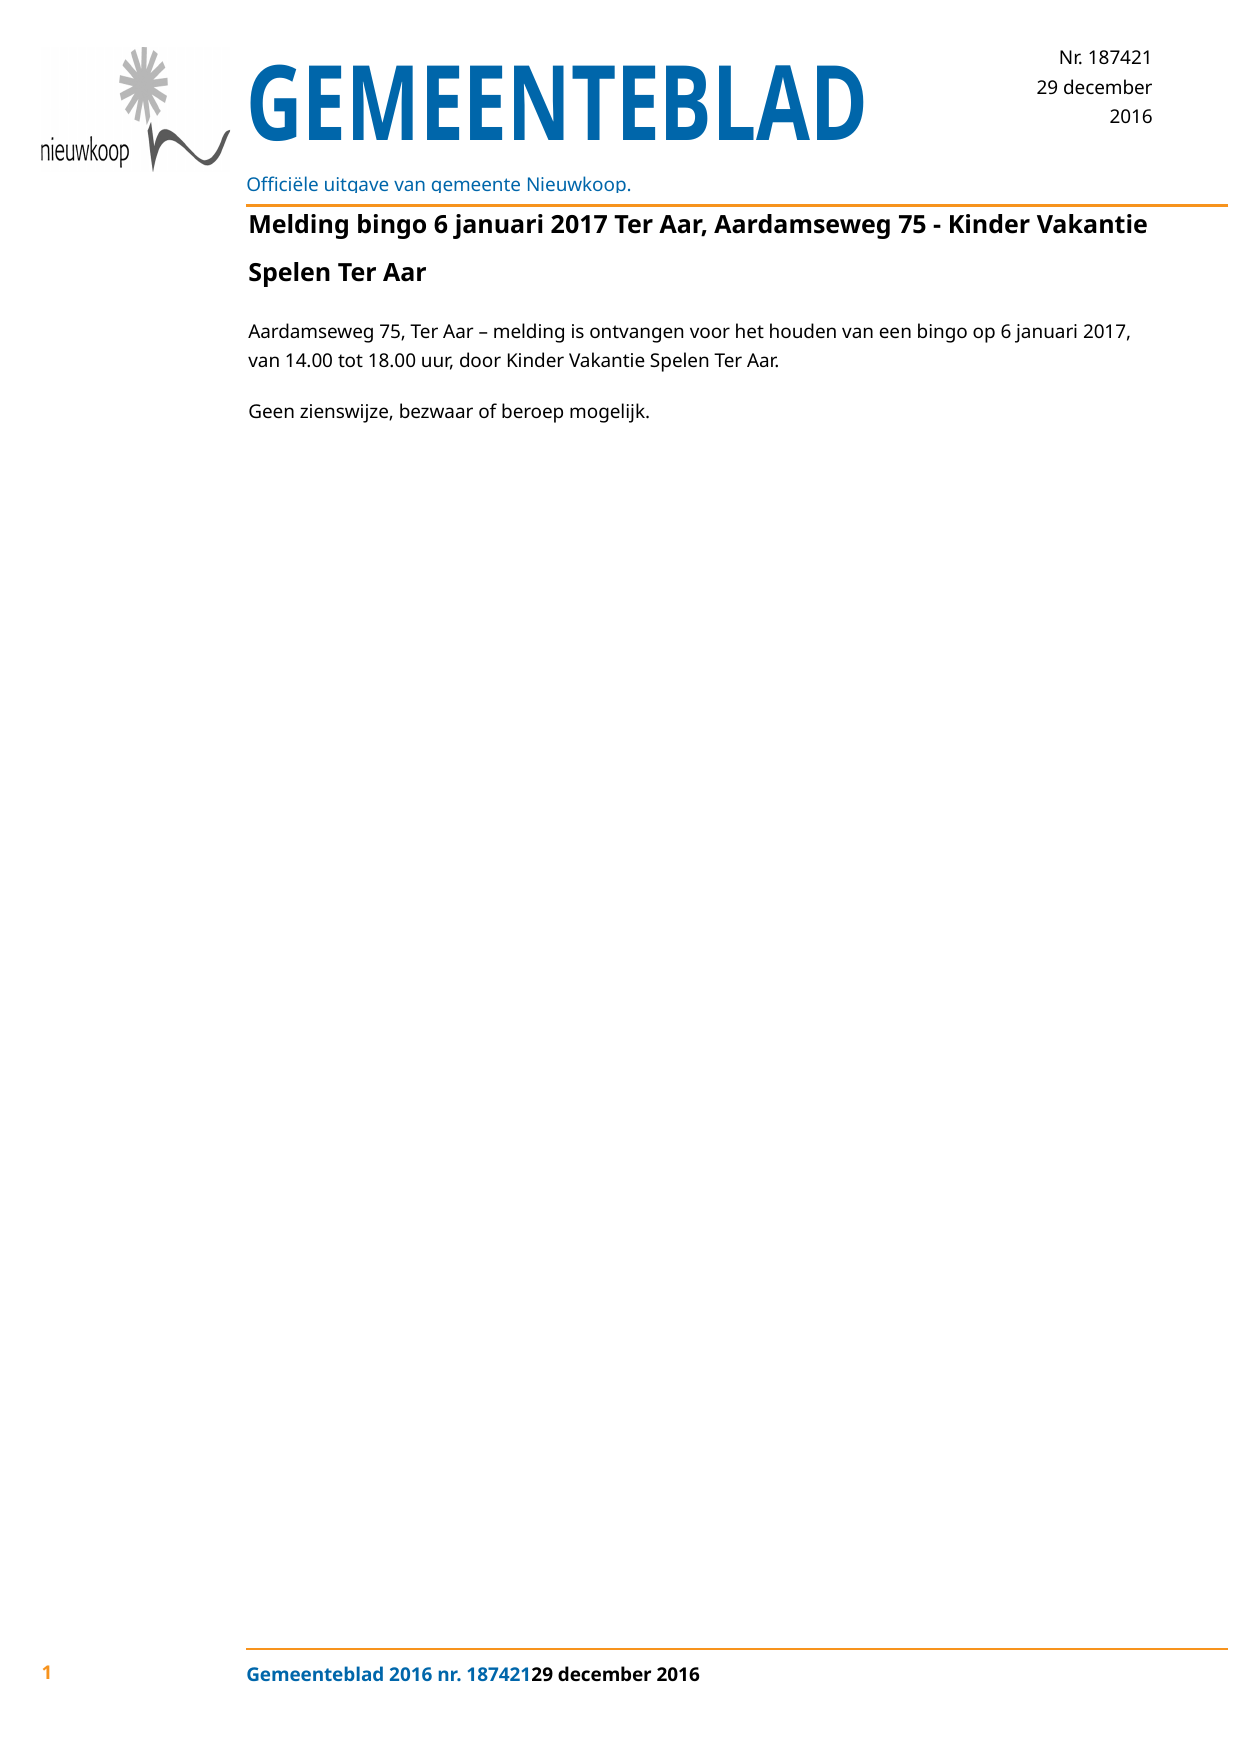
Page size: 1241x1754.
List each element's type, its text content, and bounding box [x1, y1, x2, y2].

text Geen zienswijze, bezwaar of beroep mogelijk. [248, 398, 1152, 424]
picture [41, 47, 231, 172]
text Melding bingo 6 januari 2017 Ter Aar, Aardamseweg 75 - Kinder Vakantie Spelen Ter Aar [248, 207, 1152, 288]
text Aardamseweg 75, Ter Aar – melding is ontvangen voor het houden van een bingo op 6 januari 2017, van 14.00 tot 18.00 uur, door Kinder Vakantie Spelen Ter Aar. [248, 318, 1152, 373]
